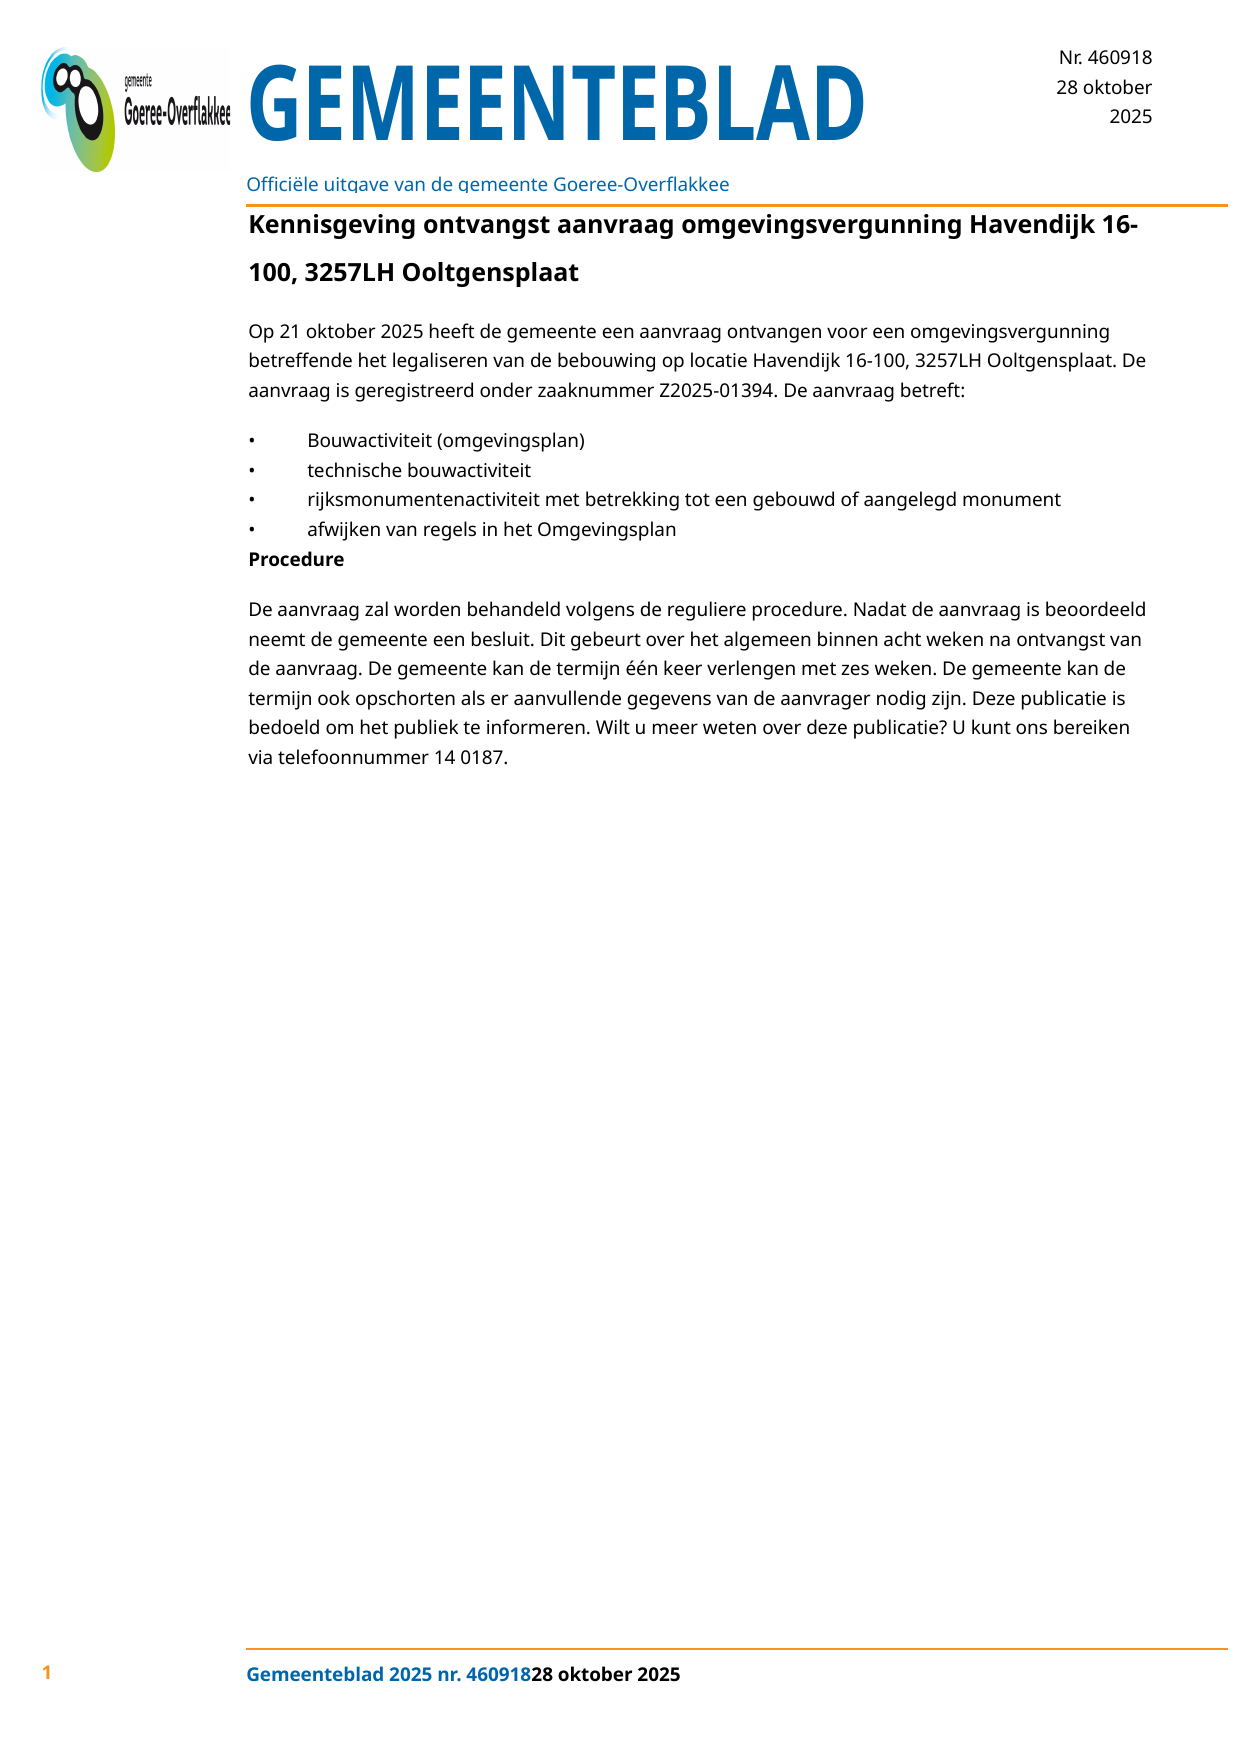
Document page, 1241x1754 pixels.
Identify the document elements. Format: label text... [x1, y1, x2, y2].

text De aanvraag zal worden behandeld volgens de reguliere procedure. Nadat de aanvraag is beoordeeld neemt de gemeente een besluit. Dit gebeurt over het algemeen binnen acht weken na ontvangst van de aanvraag. De gemeente kan de termijn één keer verlengen met zes weken. De gemeente kan de termijn ook opschorten als er aanvullende gegevens van de aanvrager nodig zijn. Deze publicatie is bedoeld om het publiek te informeren. Wilt u meer weten over deze publicatie? U kunt ons bereiken via telefoonnummer 14 0187. [248, 596, 1152, 770]
list Bouwactiviteit (omgevingsplan) [248, 427, 1152, 453]
list technische bouwactiviteit [248, 457, 1152, 483]
text Kennisgeving ontvangst aanvraag omgevingsvergunning Havendijk 16-100, 3257LH Ooltgensplaat [248, 207, 1152, 288]
list rijksmonumentenactiviteit met betrekking tot een gebouwd of aangelegd monument [248, 487, 1152, 512]
picture [41, 47, 231, 172]
list afwijken van regels in het Omgevingsplan [248, 516, 1152, 542]
text Procedure [248, 546, 1152, 572]
text Op 21 oktober 2025 heeft de gemeente een aanvraag ontvangen voor een omgevingsvergunning betreffende het legaliseren van de bebouwing op locatie Havendijk 16-100, 3257LH Ooltgensplaat. De aanvraag is geregistreerd onder zaaknummer Z2025-01394. De aanvraag betreft: [248, 318, 1152, 403]
